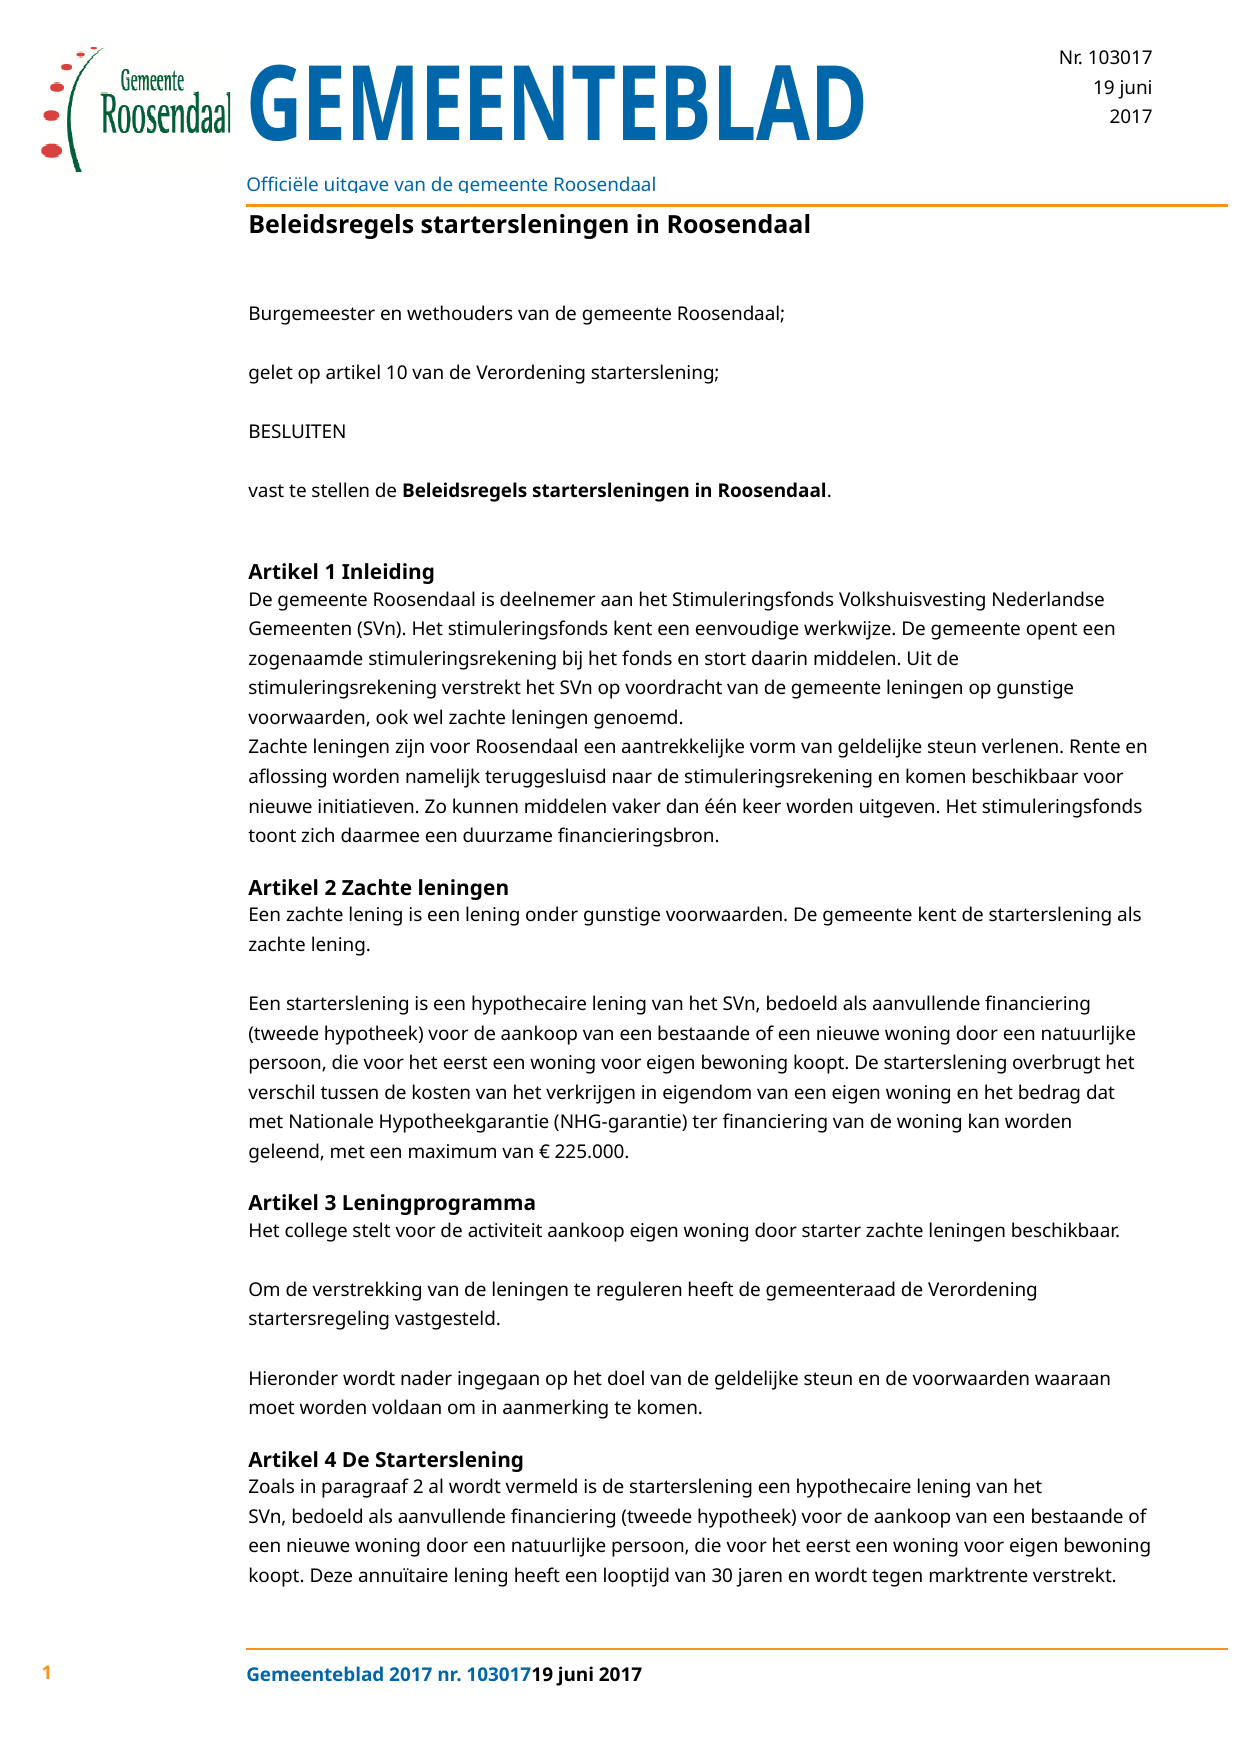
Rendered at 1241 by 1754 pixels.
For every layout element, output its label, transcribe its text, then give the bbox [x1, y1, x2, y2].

text Artikel 1 Inleiding [248, 557, 1152, 586]
text Artikel 3 Leningprogramma [248, 1188, 1152, 1217]
text Hieronder wordt nader ingegaan op het doel van de geldelijke steun en de voorwaarden waaraan moet worden voldaan om in aanmerking te komen. [248, 1365, 1152, 1420]
text Zoals in paragraaf 2 al wordt vermeld is de starterslening een hypothecaire lening van het [248, 1473, 1152, 1499]
text Om de verstrekking van de leningen te reguleren heeft de gemeenteraad de Verordening startersregeling vastgesteld. [248, 1276, 1152, 1331]
text Een starterslening is een hypothecaire lening van het SVn, bedoeld als aanvullende financiering (tweede hypotheek) voor de aankoop van een bestaande of een nieuwe woning door een natuurlijke persoon, die voor het eerst een woning voor eigen bewoning koopt. De starterslening overbrugt het verschil tussen de kosten van het verkrijgen in eigendom van een eigen woning en het bedrag dat met Nationale Hypotheekgarantie (NHG-garantie) ter financiering van de woning kan worden geleend, met een maximum van € 225.000. [248, 990, 1152, 1164]
text Zachte leningen zijn voor Roosendaal een aantrekkelijke vorm van geldelijke steun verlenen. Rente en aflossing worden namelijk teruggesluisd naar de stimuleringsrekening en komen beschikbaar voor nieuwe initiatieven. Zo kunnen middelen vaker dan één keer worden uitgeven. Het stimuleringsfonds toont zich daarmee een duurzame financieringsbron. [248, 734, 1152, 848]
text Een zachte lening is een lening onder gunstige voorwaarden. De gemeente kent de starterslening als zachte lening. [248, 901, 1152, 957]
text vast te stellen de Beleidsregels startersleningen in Roosendaal. [248, 477, 1152, 503]
text Burgemeester en wethouders van de gemeente Roosendaal; [248, 300, 1152, 326]
text Beleidsregels startersleningen in Roosendaal [248, 207, 1152, 241]
text SVn, bedoeld als aanvullende financiering (tweede hypotheek) voor de aankoop van een bestaande of een nieuwe woning door een natuurlijke persoon, die voor het eerst een woning voor eigen bewoning koopt. Deze annuïtaire lening heeft een looptijd van 30 jaren en wordt tegen marktrente verstrekt. [248, 1503, 1152, 1588]
text BESLUITEN [248, 418, 1152, 444]
picture [41, 47, 231, 172]
text Het college stelt voor de activiteit aankoop eigen woning door starter zachte leningen beschikbaar. [248, 1217, 1152, 1243]
text De gemeente Roosendaal is deelnemer aan het Stimuleringsfonds Volkshuisvesting Nederlandse Gemeenten (SVn). Het stimuleringsfonds kent een eenvoudige werkwijze. De gemeente opent een zogenaamde stimuleringsrekening bij het fonds en stort daarin middelen. Uit de stimuleringsrekening verstrekt het SVn op voordracht van de gemeente leningen op gunstige voorwaarden, ook wel zachte leningen genoemd. [248, 586, 1152, 730]
text Artikel 2 Zachte leningen [248, 873, 1152, 901]
text gelet op artikel 10 van de Verordening starterslening; [248, 359, 1152, 385]
text Artikel 4 De Starterslening [248, 1445, 1152, 1473]
